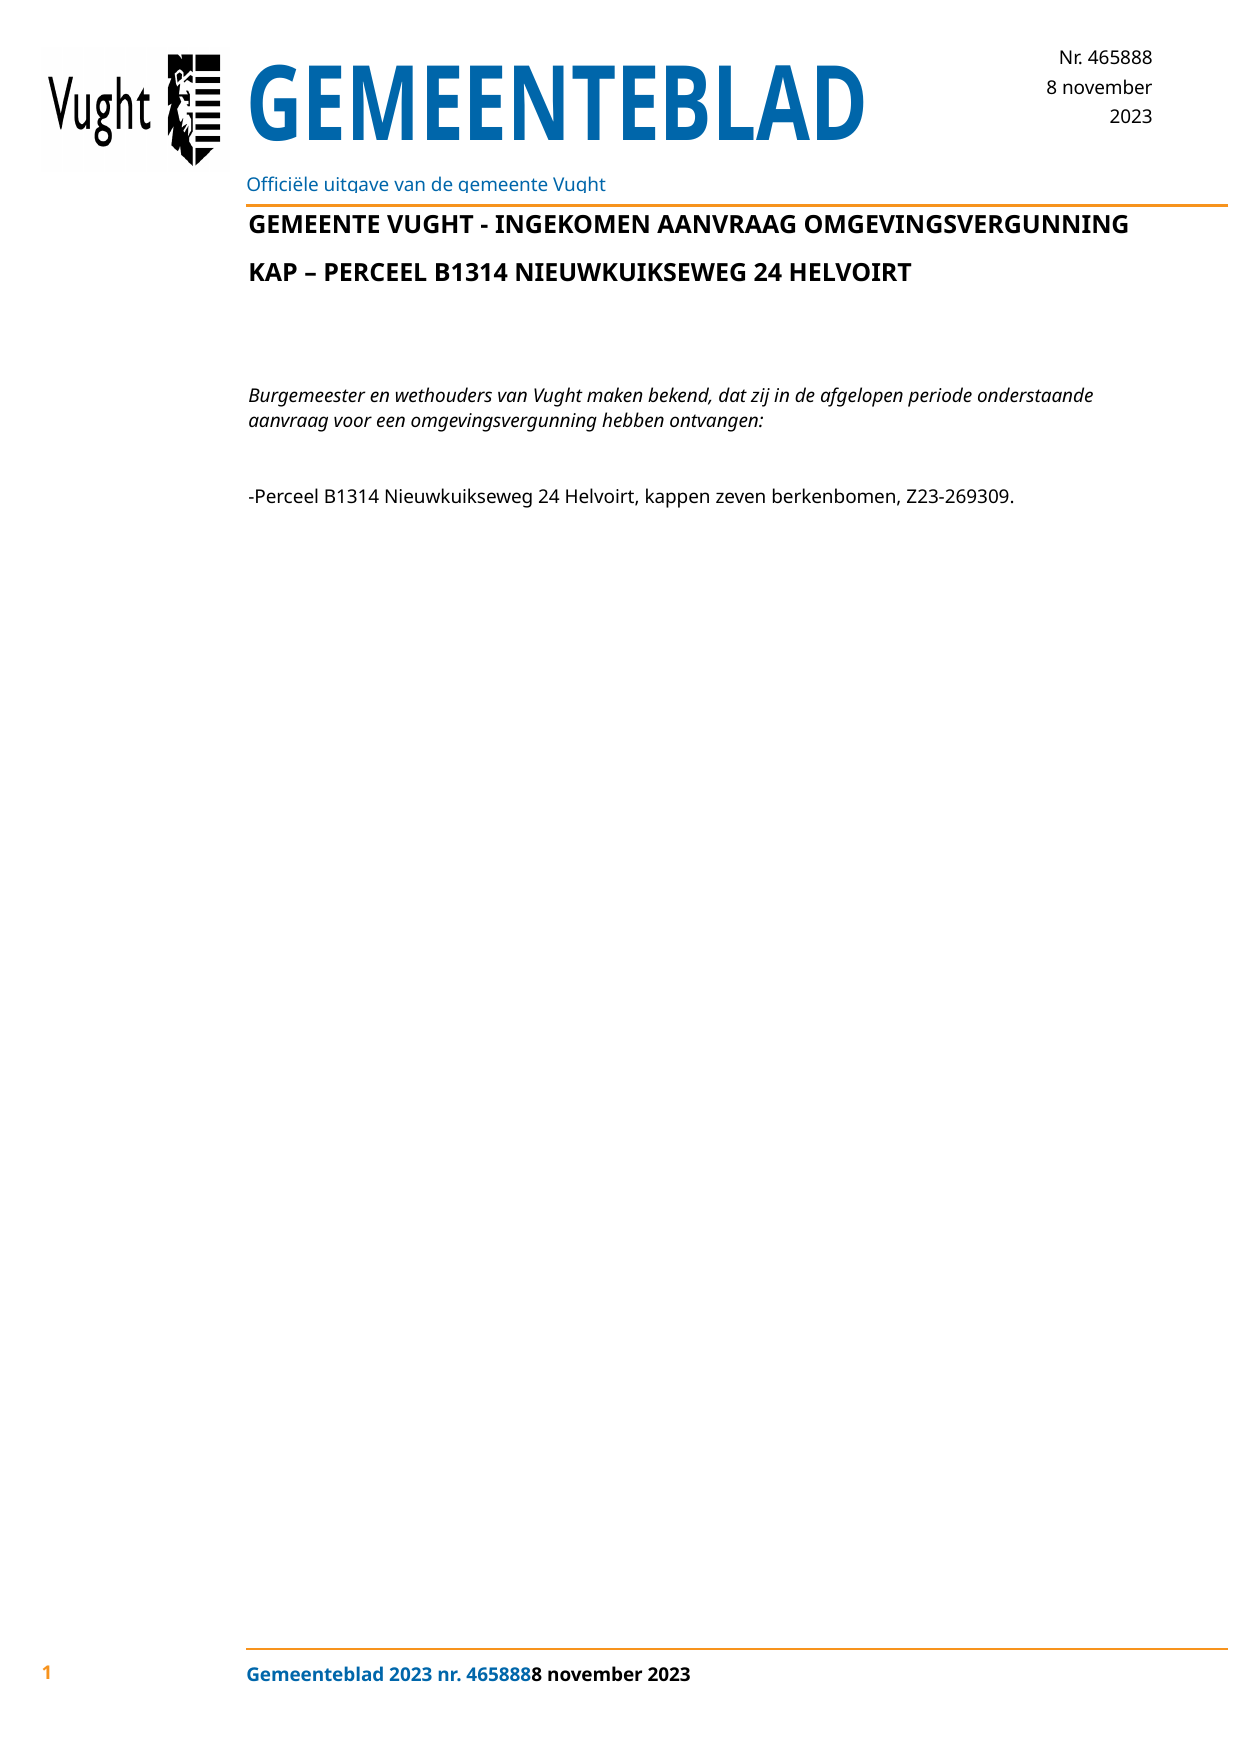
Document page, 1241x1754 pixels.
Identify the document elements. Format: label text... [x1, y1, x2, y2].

text -Perceel B1314 Nieuwkuikseweg 24 Helvoirt, kappen zeven berkenbomen, Z23-269309. [248, 484, 1152, 509]
text GEMEENTE VUGHT - INGEKOMEN AANVRAAG OMGEVINGSVERGUNNING KAP – PERCEEL B1314 NIEUWKUIKSEWEG 24 HELVOIRT [248, 207, 1152, 288]
picture [41, 47, 231, 172]
text Burgemeester en wethouders van Vught maken bekend, dat zij in de afgelopen periode onderstaande aanvraag voor een omgevingsvergunning hebben ontvangen: [248, 382, 1152, 433]
